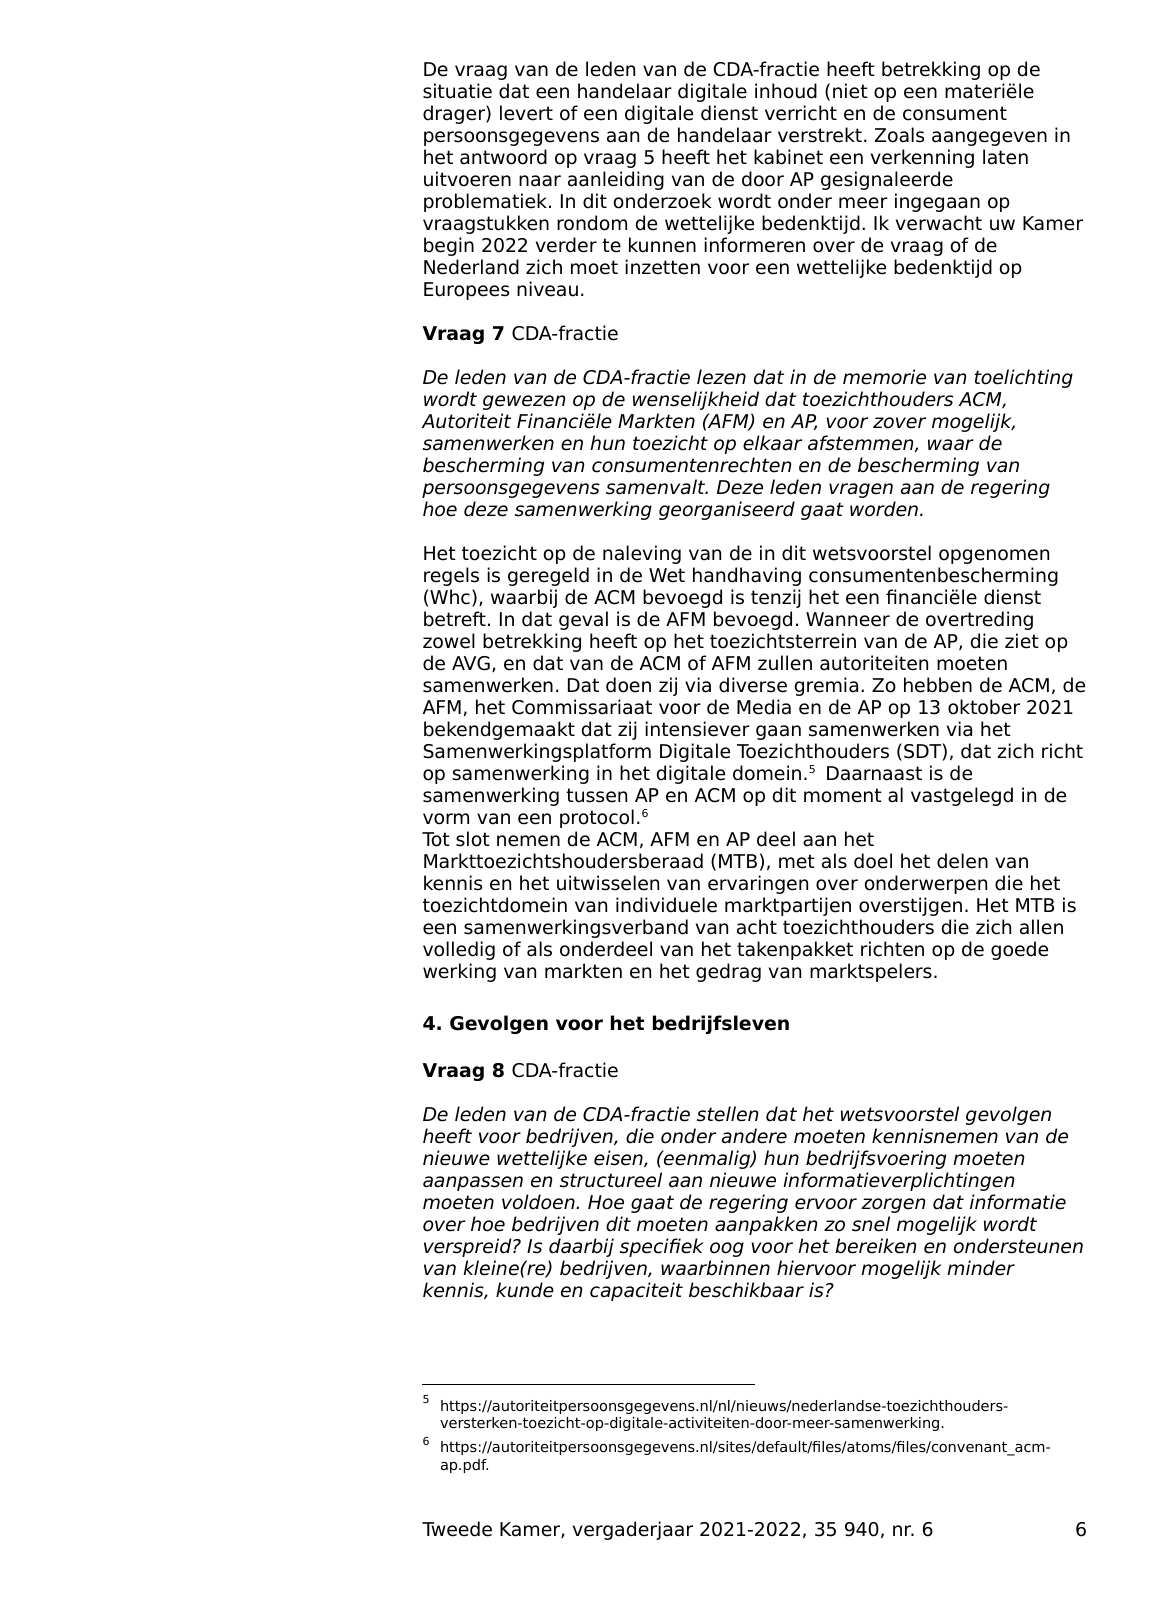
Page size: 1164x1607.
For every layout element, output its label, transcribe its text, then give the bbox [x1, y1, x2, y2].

text De leden van de CDA-fractie lezen dat in de memorie van toelichting wordt gewezen op de wenselijkheid dat toezichthouders ACM, Autoriteit Financiële Markten (AFM) en AP, voor zover mogelijk, samenwerken en hun toezicht op elkaar afstemmen, waar de bescherming van consumentenrechten en de bescherming van persoonsgegevens samenvalt. Deze leden vragen aan de regering hoe deze samenwerking georganiseerd gaat worden. [422, 367, 1087, 521]
text https://autoriteitpersoonsgegevens.nl/nl/nieuws/nederlandse-toezichthouders-versterken-toezicht-op-digitale-activiteiten-door-meer-samenwerking. [422, 1393, 1087, 1432]
subtitle Vraag 8 CDA-fractie [422, 1060, 1087, 1082]
text https://autoriteitpersoonsgegevens.nl/sites/default/files/atoms/files/convenant_acm-ap.pdf. [422, 1435, 1087, 1474]
subtitle 4. Gevolgen voor het bedrijfsleven [422, 1013, 1087, 1035]
text Het toezicht op de naleving van de in dit wetsvoorstel opgenomen regels is geregeld in de Wet handhaving consumentenbescherming (Whc), waarbij de ACM bevoegd is tenzij het een financiële dienst betreft. In dat geval is de AFM bevoegd. Wanneer de overtreding zowel betrekking heeft op het toezichtsterrein van de AP, die ziet op de AVG, en dat van de ACM of AFM zullen autoriteiten moeten samenwerken. Dat doen zij via diverse gremia. Zo hebben de ACM, de AFM, het Commissariaat voor de Media en de AP op 13 oktober 2021 bekendgemaakt dat zij intensiever gaan samenwerken via het Samenwerkingsplatform Digitale Toezichthouders (SDT), dat zich richt op samenwerking in het digitale domein. Daarnaast is de samenwerking tussen AP en ACM op dit moment al vastgelegd in de vorm van een protocol. [422, 543, 1087, 829]
subtitle Vraag 7 CDA-fractie [422, 323, 1087, 345]
text De vraag van de leden van de CDA-fractie heeft betrekking op de situatie dat een handelaar digitale inhoud (niet op een materiële drager) levert of een digitale dienst verricht en de consument persoonsgegevens aan de handelaar verstrekt. Zoals aangegeven in het antwoord op vraag 5 heeft het kabinet een verkenning laten uitvoeren naar aanleiding van de door AP gesignaleerde problematiek. In dit onderzoek wordt onder meer ingegaan op vraagstukken rondom de wettelijke bedenktijd. Ik verwacht uw Kamer begin 2022 verder te kunnen informeren over de vraag of de Nederland zich moet inzetten voor een wettelijke bedenktijd op Europees niveau. [422, 59, 1087, 301]
text Tot slot nemen de ACM, AFM en AP deel aan het Markttoezichtshoudersberaad (MTB), met als doel het delen van kennis en het uitwisselen van ervaringen over onderwerpen die het toezichtdomein van individuele marktpartijen overstijgen. Het MTB is een samenwerkingsverband van acht toezichthouders die zich allen volledig of als onderdeel van het takenpakket richten op de goede werking van markten en het gedrag van marktspelers. [422, 829, 1087, 983]
text De leden van de CDA-fractie stellen dat het wetsvoorstel gevolgen heeft voor bedrijven, die onder andere moeten kennisnemen van de nieuwe wettelijke eisen, (eenmalig) hun bedrijfsvoering moeten aanpassen en structureel aan nieuwe informatieverplichtingen moeten voldoen. Hoe gaat de regering ervoor zorgen dat informatie over hoe bedrijven dit moeten aanpakken zo snel mogelijk wordt verspreid? Is daarbij specifiek oog voor het bereiken en ondersteunen van kleine(re) bedrijven, waarbinnen hiervoor mogelijk minder kennis, kunde en capaciteit beschikbaar is? [422, 1104, 1087, 1302]
